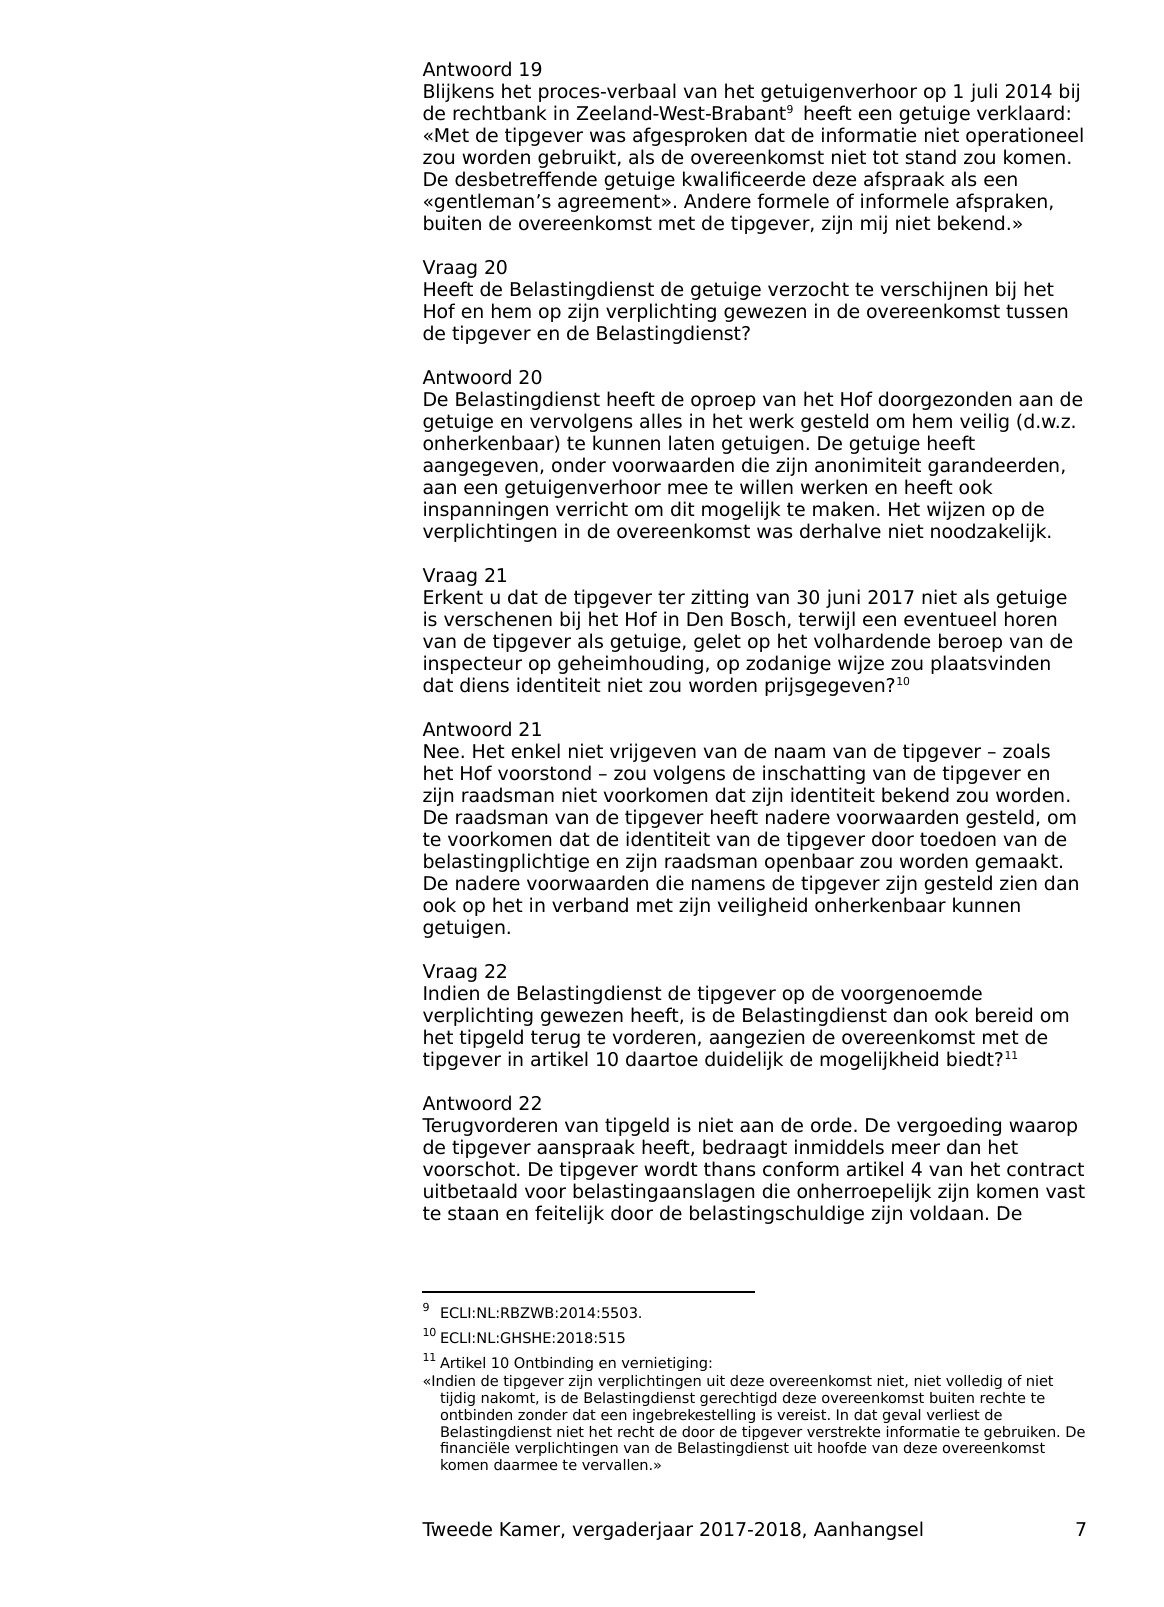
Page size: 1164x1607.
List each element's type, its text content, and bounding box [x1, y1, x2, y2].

text Erkent u dat de tipgever ter zitting van 30 juni 2017 niet als getuige is verschenen bij het Hof in Den Bosch, terwijl een eventueel horen van de tipgever als getuige, gelet op het volhardende beroep van de inspecteur op geheimhouding, op zodanige wijze zou plaatsvinden dat diens identiteit niet zou worden prijsgegeven? [422, 587, 1087, 697]
text Heeft de Belastingdienst de getuige verzocht te verschijnen bij het Hof en hem op zijn verplichting gewezen in de overeenkomst tussen de tipgever en de Belastingdienst? [422, 279, 1087, 345]
text Terugvorderen van tipgeld is niet aan de orde. De vergoeding waarop de tipgever aanspraak heeft, bedraagt inmiddels meer dan het voorschot. De tipgever wordt thans conform artikel 4 van het contract uitbetaald voor belastingaanslagen die onherroepelijk zijn komen vast te staan en feitelijk door de belastingschuldige zijn voldaan. De [422, 1115, 1087, 1225]
text Artikel 10 Ontbinding en vernietiging: [422, 1351, 1087, 1373]
text Indien de Belastingdienst de tipgever op de voorgenoemde verplichting gewezen heeft, is de Belastingdienst dan ook bereid om het tipgeld terug te vorderen, aangezien de overeenkomst met de tipgever in artikel 10 daartoe duidelijk de mogelijkheid biedt? [422, 983, 1087, 1071]
text Vraag 22 [422, 961, 1087, 983]
text Nee. Het enkel niet vrijgeven van de naam van de tipgever – zoals het Hof voorstond – zou volgens de inschatting van de tipgever en zijn raadsman niet voorkomen dat zijn identiteit bekend zou worden. De raadsman van de tipgever heeft nadere voorwaarden gesteld, om te voorkomen dat de identiteit van de tipgever door toedoen van de belastingplichtige en zijn raadsman openbaar zou worden gemaakt. De nadere voorwaarden die namens de tipgever zijn gesteld zien dan ook op het in verband met zijn veiligheid onherkenbaar kunnen getuigen. [422, 741, 1087, 939]
text Blijkens het proces-verbaal van het getuigenverhoor op 1 juli 2014 bij de rechtbank in Zeeland-West-Brabant heeft een getuige verklaard: «Met de tipgever was afgesproken dat de informatie niet operationeel zou worden gebruikt, als de overeenkomst niet tot stand zou komen. De desbetreffende getuige kwalificeerde deze afspraak als een «gentleman’s agreement». Andere formele of informele afspraken, buiten de overeenkomst met de tipgever, zijn mij niet bekend.» [422, 81, 1087, 235]
text ECLI:NL:GHSHE:2018:515 [422, 1326, 1087, 1348]
text Antwoord 21 [422, 719, 1087, 741]
text «Indien de tipgever zijn verplichtingen uit deze overeenkomst niet, niet volledig of niet tijdig nakomt, is de Belastingdienst gerechtigd deze overeenkomst buiten rechte te ontbinden zonder dat een ingebrekestelling is vereist. In dat geval verliest de Belastingdienst niet het recht de door de tipgever verstrekte informatie te gebruiken. De financiële verplichtingen van de Belastingdienst uit hoofde van deze overeenkomst komen daarmee te vervallen.» [422, 1373, 1087, 1474]
text Antwoord 20 [422, 367, 1087, 389]
text Antwoord 19 [422, 59, 1087, 81]
text ECLI:NL:RBZWB:2014:5503. [422, 1301, 1087, 1323]
text Antwoord 22 [422, 1093, 1087, 1115]
text Vraag 21 [422, 565, 1087, 587]
text De Belastingdienst heeft de oproep van het Hof doorgezonden aan de getuige en vervolgens alles in het werk gesteld om hem veilig (d.w.z. onherkenbaar) te kunnen laten getuigen. De getuige heeft aangegeven, onder voorwaarden die zijn anonimiteit garandeerden, aan een getuigenverhoor mee te willen werken en heeft ook inspanningen verricht om dit mogelijk te maken. Het wijzen op de verplichtingen in de overeenkomst was derhalve niet noodzakelijk. [422, 389, 1087, 543]
text Vraag 20 [422, 257, 1087, 279]
